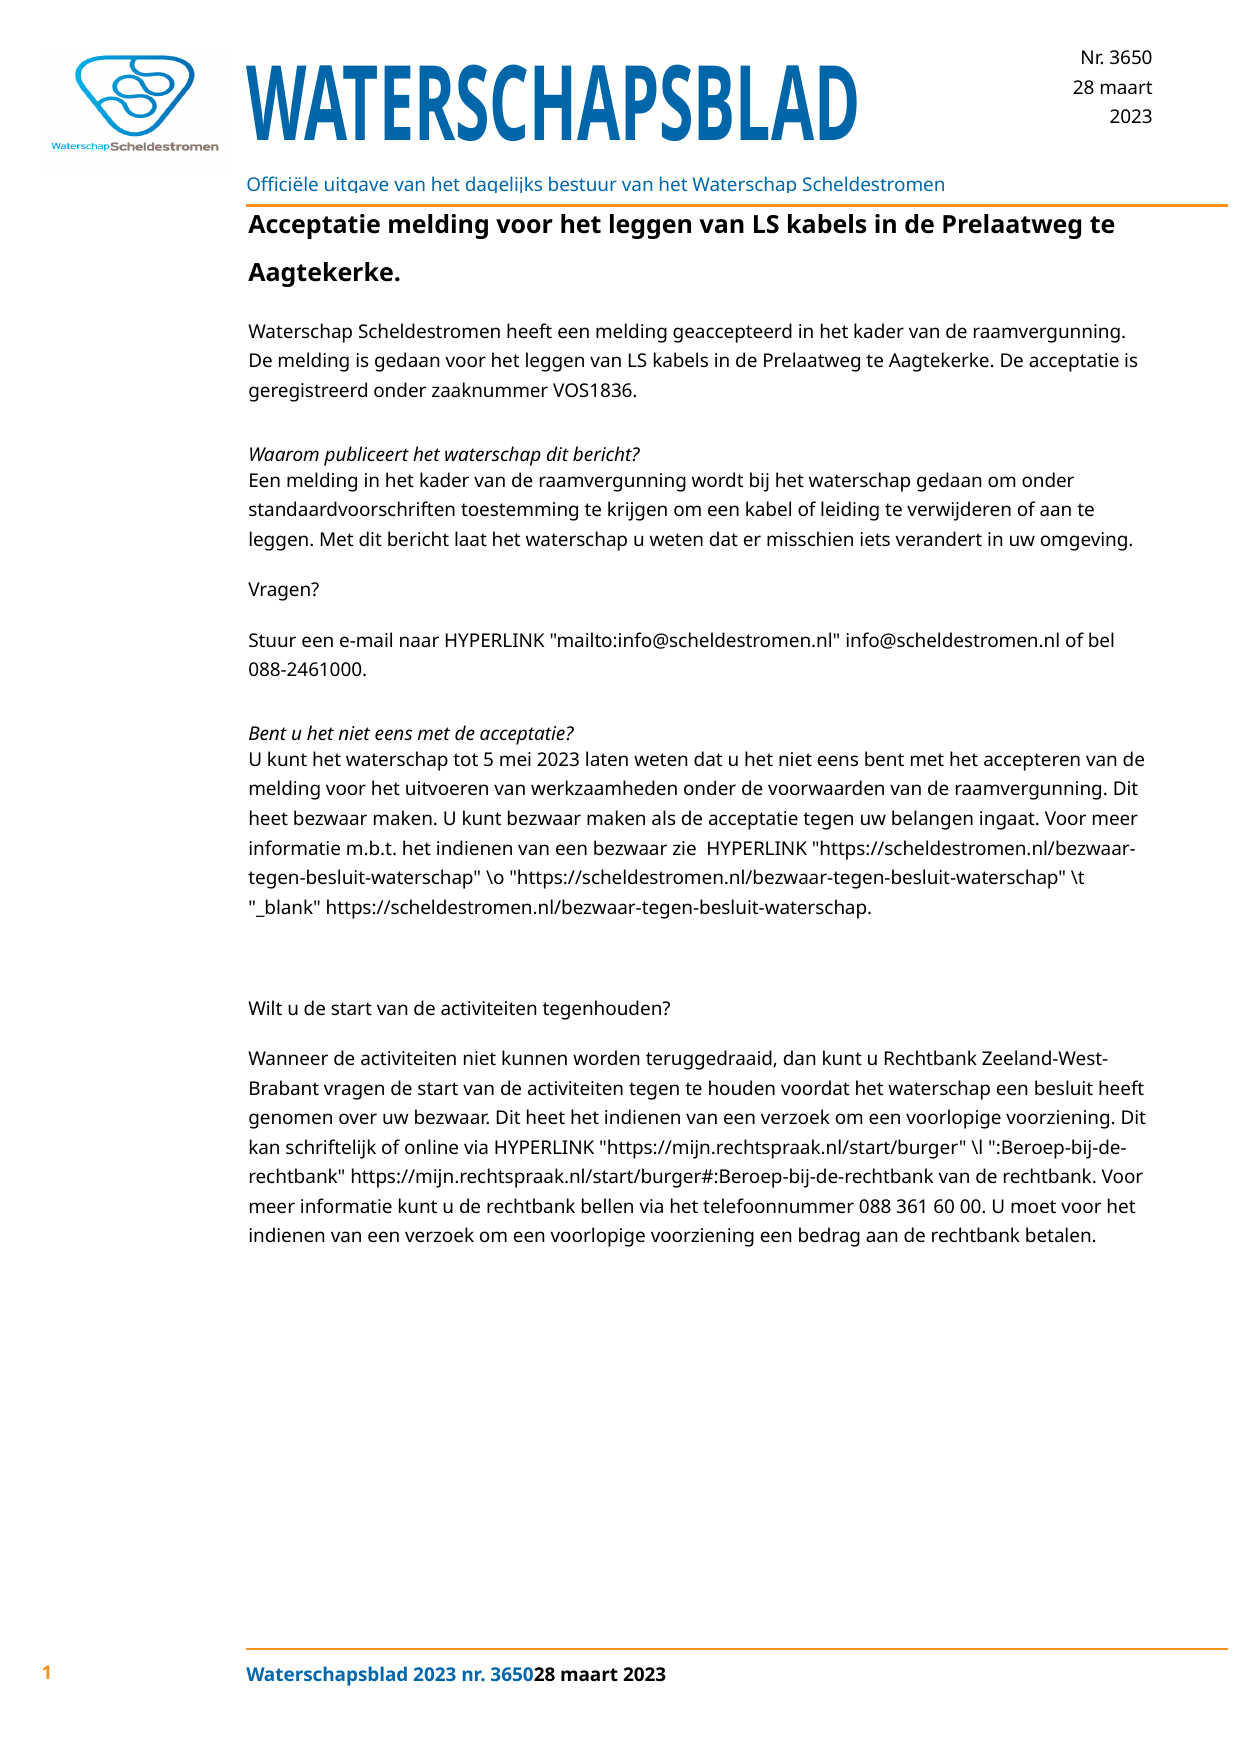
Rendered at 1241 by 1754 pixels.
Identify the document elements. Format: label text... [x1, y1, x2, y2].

text Wilt u de start van de activiteiten tegenhouden? [248, 995, 1152, 1021]
picture [41, 47, 231, 172]
text Stuur een e-mail naar HYPERLINK "mailto:info@scheldestromen.nl" info@scheldestromen.nl of bel 088-2461000. [248, 627, 1152, 682]
text Acceptatie melding voor het leggen van LS kabels in de Prelaatweg te Aagtekerke. [248, 207, 1152, 288]
text Waterschap Scheldestromen heeft een melding geaccepteerd in het kader van de raamvergunning. De melding is gedaan voor het leggen van LS kabels in de Prelaatweg te Aagtekerke. De acceptatie is geregistreerd onder zaaknummer VOS1836. [248, 318, 1152, 403]
text Waarom publiceert het waterschap dit bericht? [248, 441, 1152, 467]
text Wanneer de activiteiten niet kunnen worden teruggedraaid, dan kunt u Rechtbank Zeeland-West-Brabant vragen de start van de activiteiten tegen te houden voordat het waterschap een besluit heeft genomen over uw bezwaar. Dit heet het indienen van een verzoek om een voorlopige voorziening. Dit kan schriftelijk of online via HYPERLINK "https://mijn.rechtspraak.nl/start/burger" \l ":Beroep-bij-de-rechtbank" https://mijn.rechtspraak.nl/start/burger#:Beroep-bij-de-rechtbank van de rechtbank. Voor meer informatie kunt u de rechtbank bellen via het telefoonnummer 088 361 60 00. U moet voor het indienen van een verzoek om een voorlopige voorziening een bedrag aan de rechtbank betalen. [248, 1045, 1152, 1248]
text Bent u het niet eens met de acceptatie? [248, 720, 1152, 746]
text U kunt het waterschap tot 5 mei 2023 laten weten dat u het niet eens bent met het accepteren van de melding voor het uitvoeren van werkzaamheden onder de voorwaarden van de raamvergunning. Dit heet bezwaar maken. U kunt bezwaar maken als de acceptatie tegen uw belangen ingaat. Voor meer informatie m.b.t. het indienen van een bezwaar zie HYPERLINK "https://scheldestromen.nl/bezwaar-tegen-besluit-waterschap" \o "https://scheldestromen.nl/bezwaar-tegen-besluit-waterschap" \t "_blank" https://scheldestromen.nl/bezwaar-tegen-besluit-waterschap. [248, 746, 1152, 920]
text Vragen? [248, 576, 1152, 602]
text Een melding in het kader van de raamvergunning wordt bij het waterschap gedaan om onder standaardvoorschriften toestemming te krijgen om een kabel of leiding te verwijderen of aan te leggen. Met dit bericht laat het waterschap u weten dat er misschien iets verandert in uw omgeving. [248, 467, 1152, 552]
